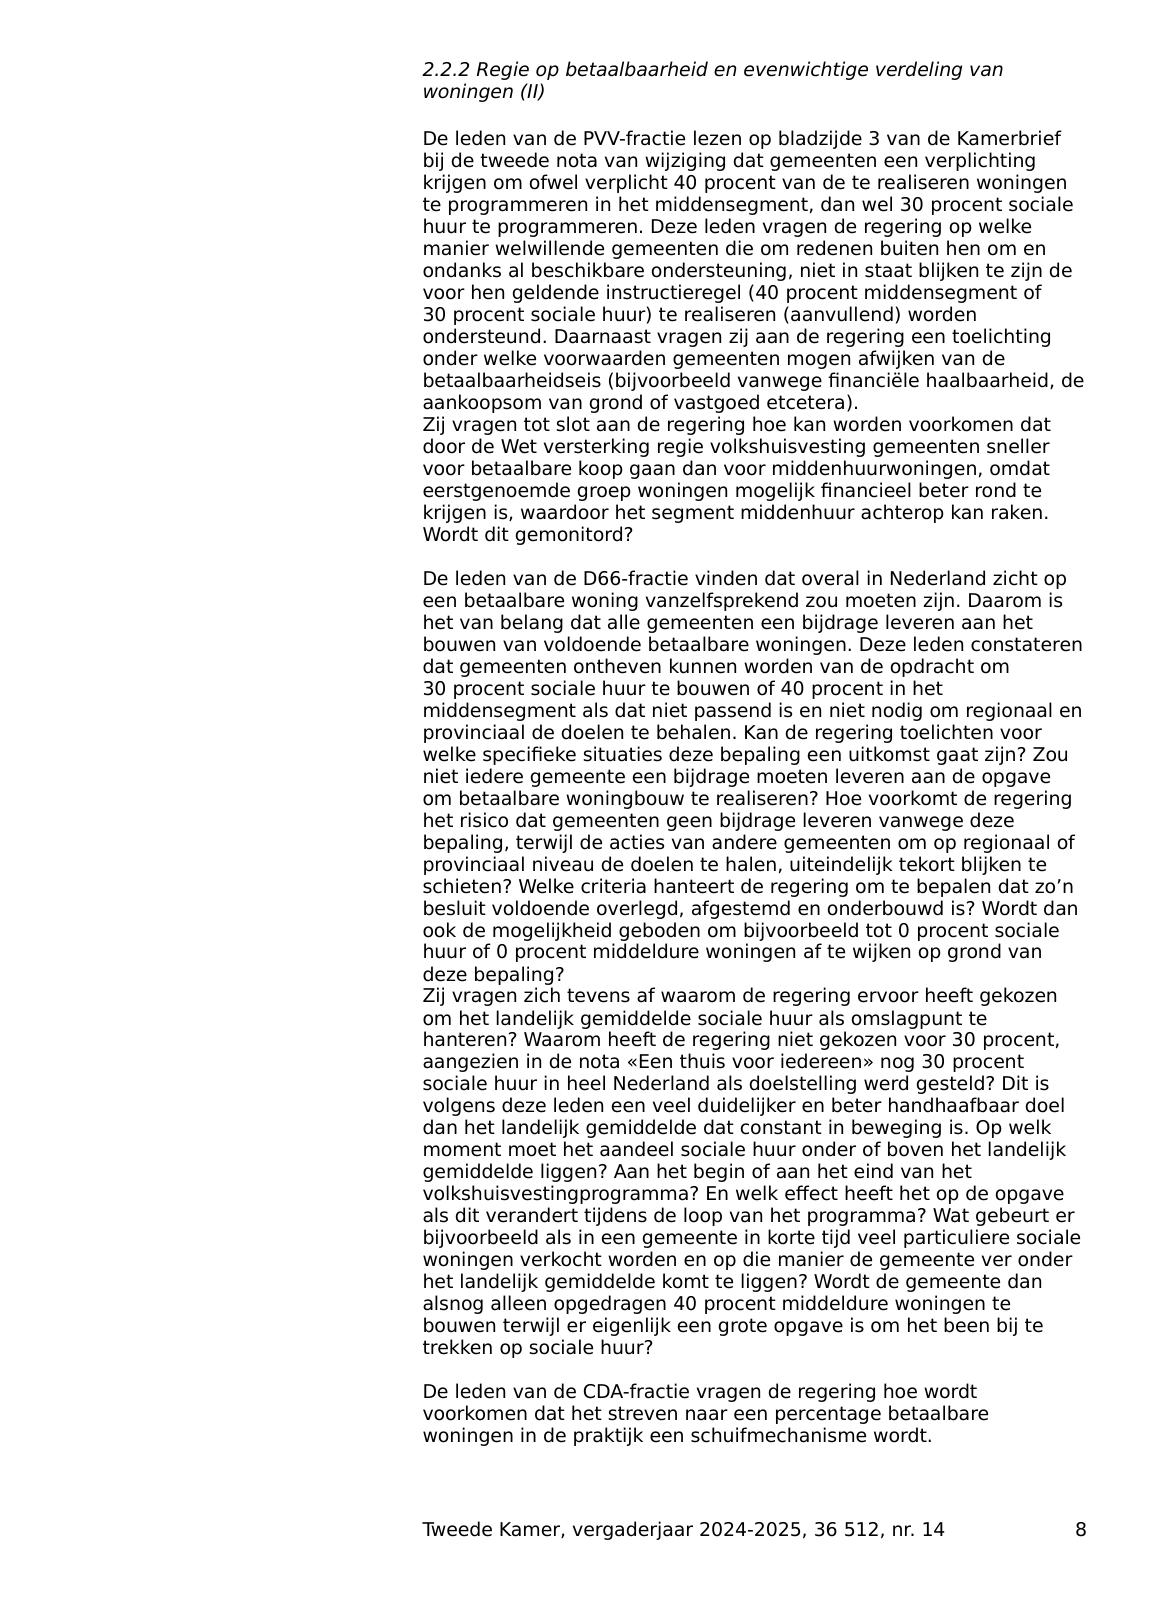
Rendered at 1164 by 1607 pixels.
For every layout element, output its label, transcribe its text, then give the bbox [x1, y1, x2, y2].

text Zij vragen zich tevens af waarom de regering ervoor heeft gekozen om het landelijk gemiddelde sociale huur als omslagpunt te hanteren? Waarom heeft de regering niet gekozen voor 30 procent, aangezien in de nota «Een thuis voor iedereen» nog 30 procent sociale huur in heel Nederland als doelstelling werd gesteld? Dit is volgens deze leden een veel duidelijker en beter handhaafbaar doel dan het landelijk gemiddelde dat constant in beweging is. Op welk moment moet het aandeel sociale huur onder of boven het landelijk gemiddelde liggen? Aan het begin of aan het eind van het volkshuisvestingprogramma? En welk effect heeft het op de opgave als dit verandert tijdens de loop van het programma? Wat gebeurt er bijvoorbeeld als in een gemeente in korte tijd veel particuliere sociale woningen verkocht worden en op die manier de gemeente ver onder het landelijk gemiddelde komt te liggen? Wordt de gemeente dan alsnog alleen opgedragen 40 procent middeldure woningen te bouwen terwijl er eigenlijk een grote opgave is om het been bij te trekken op sociale huur? [422, 985, 1087, 1359]
subtitle 2.2.2 Regie op betaalbaarheid en evenwichtige verdeling van woningen (II) [422, 59, 1087, 103]
text De leden van de D66-fractie vinden dat overal in Nederland zicht op een betaalbare woning vanzelfsprekend zou moeten zijn. Daarom is het van belang dat alle gemeenten een bijdrage leveren aan het bouwen van voldoende betaalbare woningen. Deze leden constateren dat gemeenten ontheven kunnen worden van de opdracht om 30 procent sociale huur te bouwen of 40 procent in het middensegment als dat niet passend is en niet nodig om regionaal en provinciaal de doelen te behalen. Kan de regering toelichten voor welke specifieke situaties deze bepaling een uitkomst gaat zijn? Zou niet iedere gemeente een bijdrage moeten leveren aan de opgave om betaalbare woningbouw te realiseren? Hoe voorkomt de regering het risico dat gemeenten geen bijdrage leveren vanwege deze bepaling, terwijl de acties van andere gemeenten om op regionaal of provinciaal niveau de doelen te halen, uiteindelijk tekort blijken te schieten? Welke criteria hanteert de regering om te bepalen dat zo’n besluit voldoende overlegd, afgestemd en onderbouwd is? Wordt dan ook de mogelijkheid geboden om bijvoorbeeld tot 0 procent sociale huur of 0 procent middeldure woningen af te wijken op grond van deze bepaling? [422, 568, 1087, 985]
text De leden van de CDA-fractie vragen de regering hoe wordt voorkomen dat het streven naar een percentage betaalbare woningen in de praktijk een schuifmechanisme wordt. [422, 1381, 1087, 1447]
text De leden van de PVV-fractie lezen op bladzijde 3 van de Kamerbrief bij de tweede nota van wijziging dat gemeenten een verplichting krijgen om ofwel verplicht 40 procent van de te realiseren woningen te programmeren in het middensegment, dan wel 30 procent sociale huur te programmeren. Deze leden vragen de regering op welke manier welwillende gemeenten die om redenen buiten hen om en ondanks al beschikbare ondersteuning, niet in staat blijken te zijn de voor hen geldende instructieregel (40 procent middensegment of 30 procent sociale huur) te realiseren (aanvullend) worden ondersteund. Daarnaast vragen zij aan de regering een toelichting onder welke voorwaarden gemeenten mogen afwijken van de betaalbaarheidseis (bijvoorbeeld vanwege financiële haalbaarheid, de aankoopsom van grond of vastgoed etcetera). [422, 128, 1087, 414]
text Zij vragen tot slot aan de regering hoe kan worden voorkomen dat door de Wet versterking regie volkshuisvesting gemeenten sneller voor betaalbare koop gaan dan voor middenhuurwoningen, omdat eerstgenoemde groep woningen mogelijk financieel beter rond te krijgen is, waardoor het segment middenhuur achterop kan raken. Wordt dit gemonitord? [422, 414, 1087, 546]
